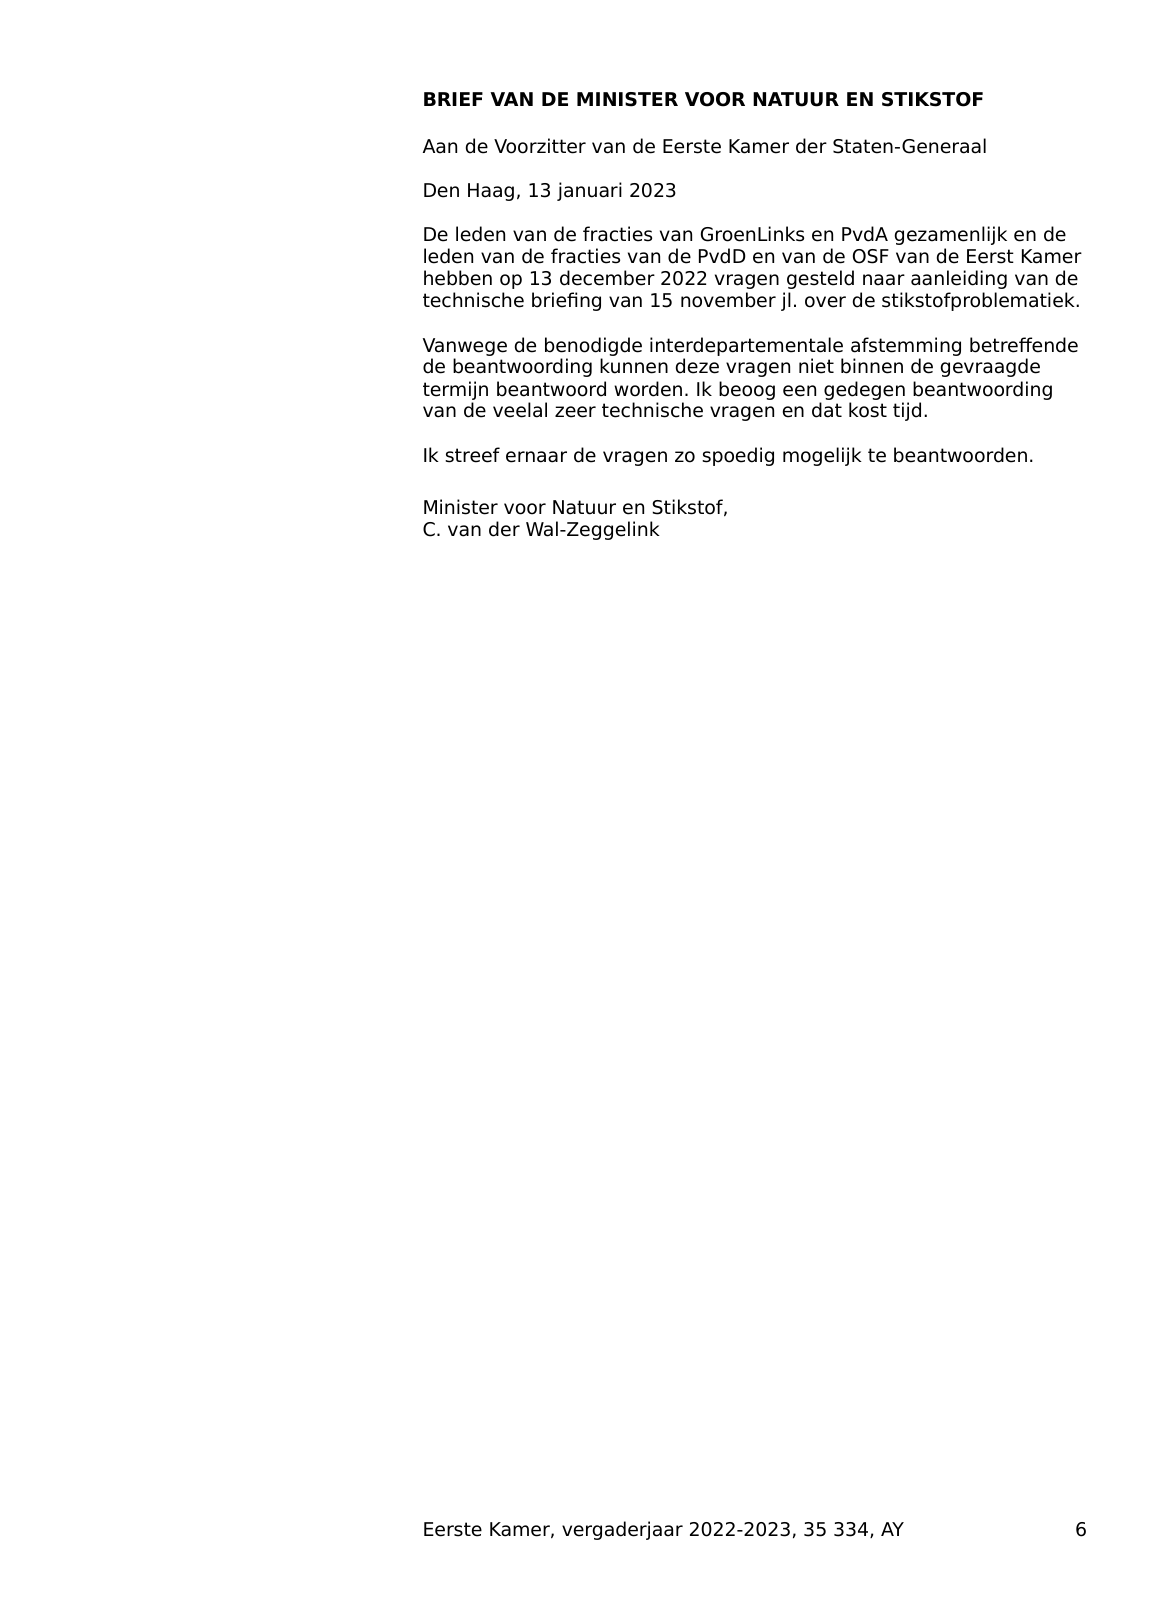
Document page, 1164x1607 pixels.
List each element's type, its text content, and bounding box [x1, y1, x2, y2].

text Den Haag, 13 januari 2023 [422, 180, 1087, 202]
text Ik streef ernaar de vragen zo spoedig mogelijk te beantwoorden. [422, 444, 1087, 467]
subtitle BRIEF VAN DE MINISTER VOOR NATUUR EN STIKSTOF [422, 89, 1087, 111]
text Vanwege de benodigde interdepartementale afstemming betreffende de beantwoording kunnen deze vragen niet binnen de gevraagde termijn beantwoord worden. Ik beoog een gedegen beantwoording van de veelal zeer technische vragen en dat kost tijd. [422, 334, 1087, 422]
text Minister voor Natuur en Stikstof, C. van der Wal-Zeggelink [422, 497, 1087, 541]
text Aan de Voorzitter van de Eerste Kamer der Staten-Generaal [422, 136, 1087, 158]
text De leden van de fracties van GroenLinks en PvdA gezamenlijk en de leden van de fracties van de PvdD en van de OSF van de Eerst Kamer hebben op 13 december 2022 vragen gesteld naar aanleiding van de technische briefing van 15 november jl. over de stikstofproblematiek. [422, 224, 1087, 312]
